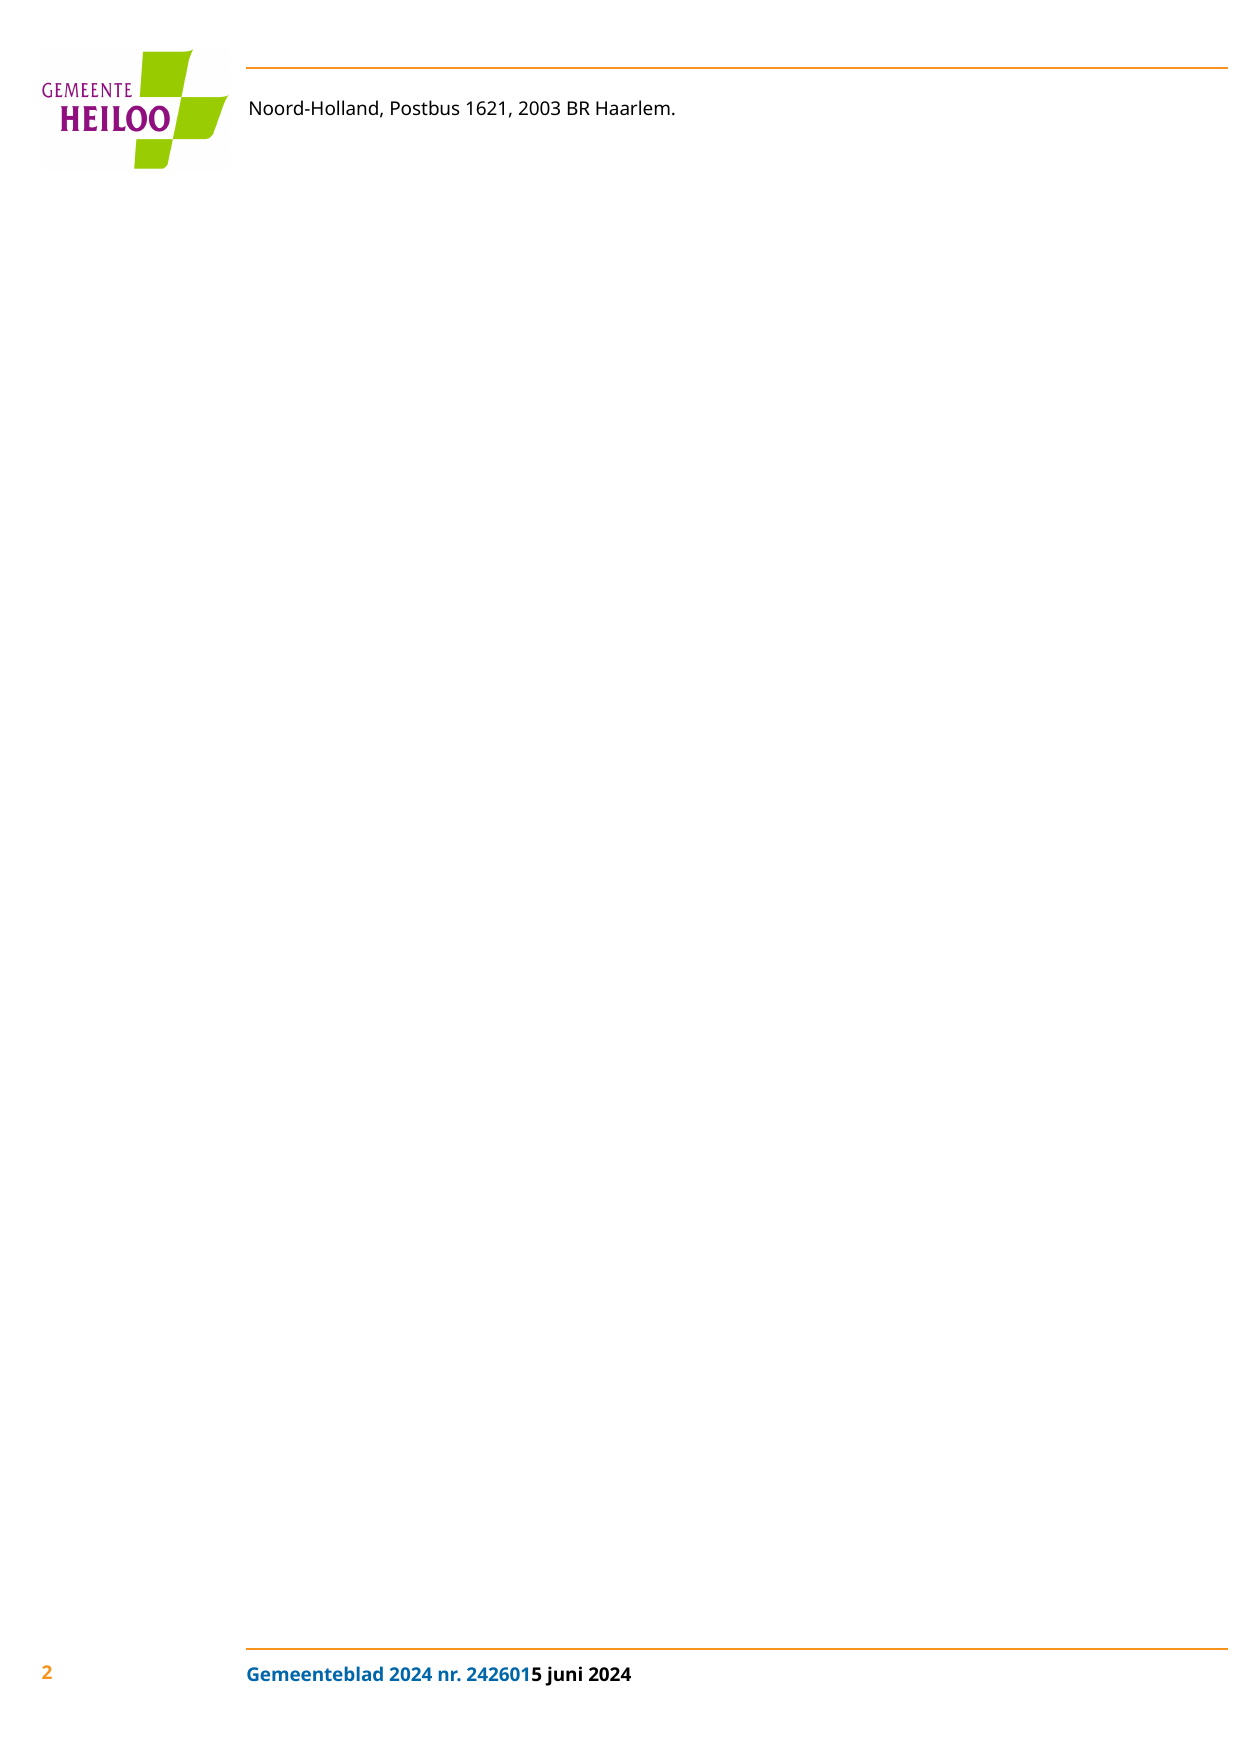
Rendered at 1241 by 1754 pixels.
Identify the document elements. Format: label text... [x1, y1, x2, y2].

text Noord-Holland, Postbus 1621, 2003 BR Haarlem. [248, 95, 1152, 121]
picture [41, 47, 231, 172]
